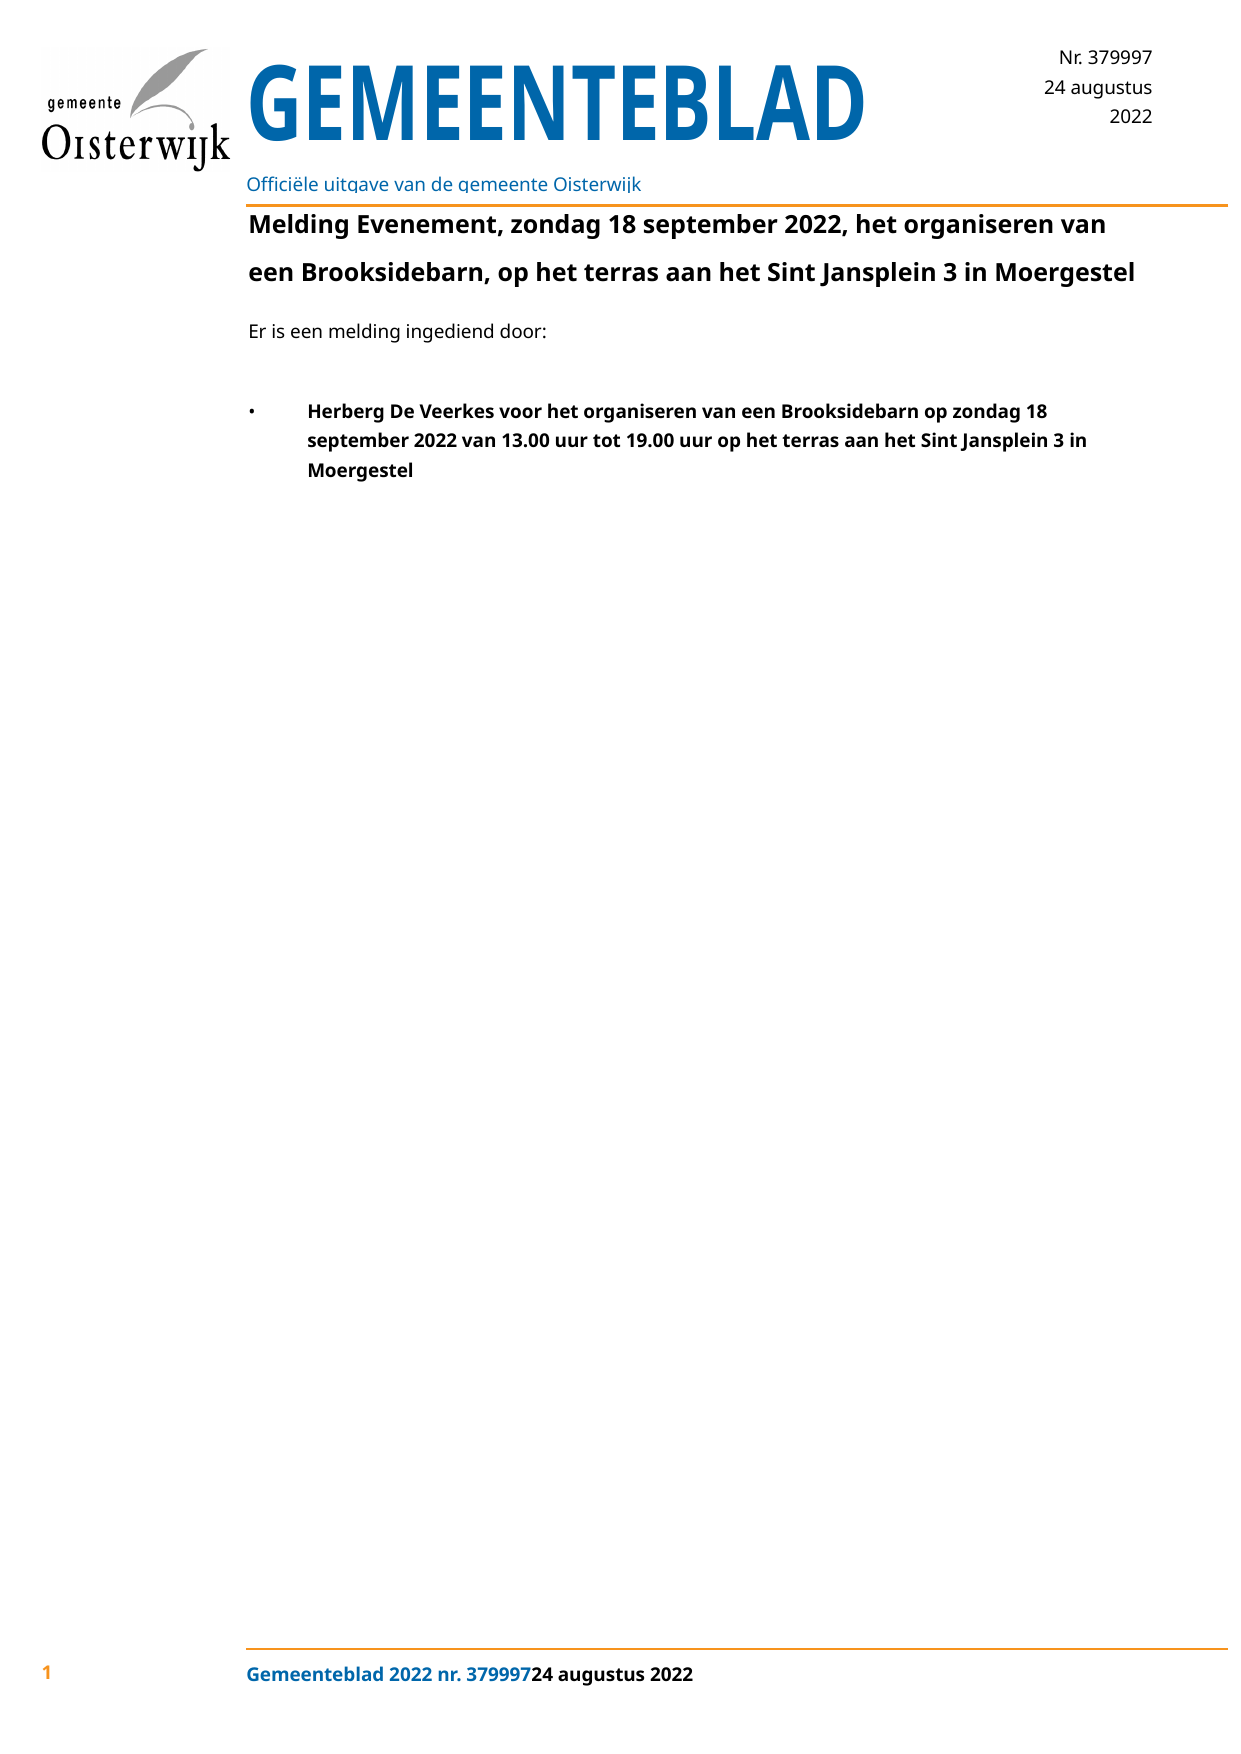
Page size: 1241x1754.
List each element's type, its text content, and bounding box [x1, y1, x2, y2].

text Melding Evenement, zondag 18 september 2022, het organiseren van een Brooksidebarn, op het terras aan het Sint Jansplein 3 in Moergestel [248, 207, 1152, 288]
text Er is een melding ingediend door: [248, 318, 1152, 344]
list Herberg De Veerkes voor het organiseren van een Brooksidebarn op zondag 18 september 2022 van 13.00 uur tot 19.00 uur op het terras aan het Sint Jansplein 3 in Moergestel [248, 398, 1152, 483]
picture [41, 47, 231, 172]
